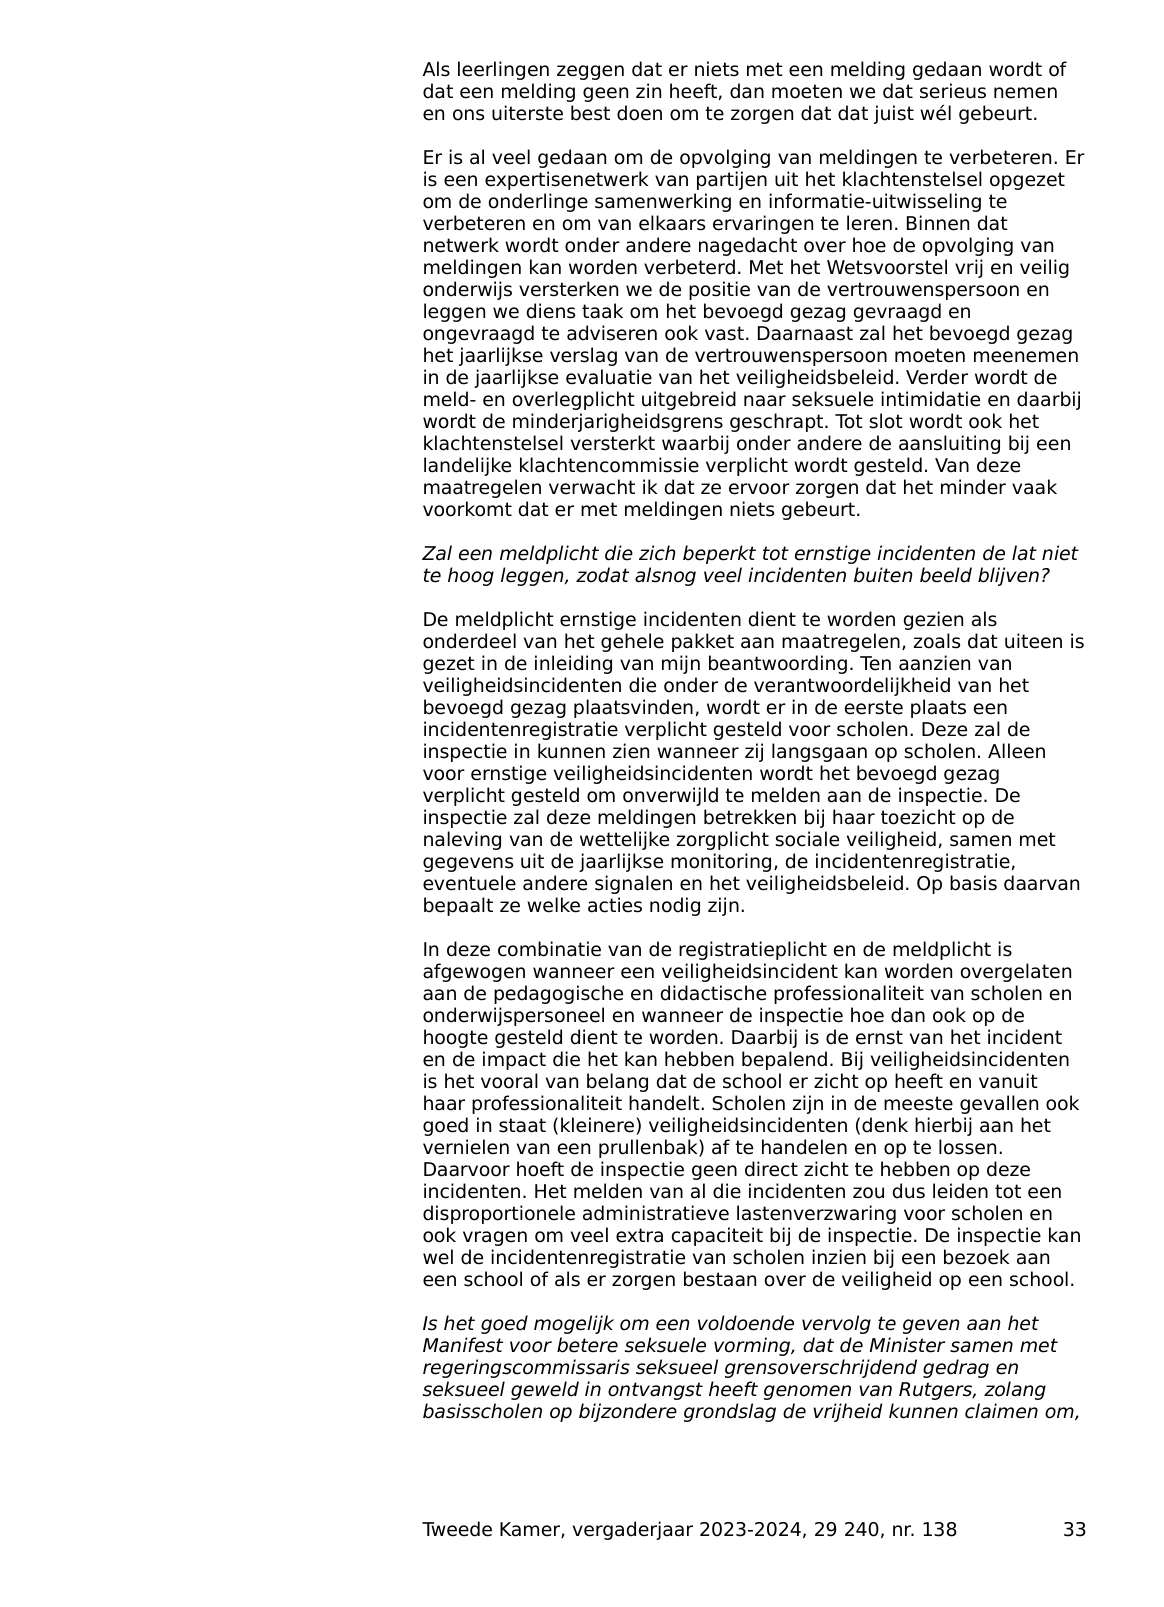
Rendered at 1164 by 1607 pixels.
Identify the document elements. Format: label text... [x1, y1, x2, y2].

text Zal een meldplicht die zich beperkt tot ernstige incidenten de lat niet te hoog leggen, zodat alsnog veel incidenten buiten beeld blijven? [422, 543, 1087, 587]
text Is het goed mogelijk om een voldoende vervolg te geven aan het Manifest voor betere seksuele vorming, dat de Minister samen met regeringscommissaris seksueel grensoverschrijdend gedrag en seksueel geweld in ontvangst heeft genomen van Rutgers, zolang basisscholen op bijzondere grondslag de vrijheid kunnen claimen om, [422, 1313, 1087, 1423]
text In deze combinatie van de registratieplicht en de meldplicht is afgewogen wanneer een veiligheidsincident kan worden overgelaten aan de pedagogische en didactische professionaliteit van scholen en onderwijspersoneel en wanneer de inspectie hoe dan ook op de hoogte gesteld dient te worden. Daarbij is de ernst van het incident en de impact die het kan hebben bepalend. Bij veiligheidsincidenten is het vooral van belang dat de school er zicht op heeft en vanuit haar professionaliteit handelt. Scholen zijn in de meeste gevallen ook goed in staat (kleinere) veiligheidsincidenten (denk hierbij aan het vernielen van een prullenbak) af te handelen en op te lossen. Daarvoor hoeft de inspectie geen direct zicht te hebben op deze incidenten. Het melden van al die incidenten zou dus leiden tot een disproportionele administratieve lastenverzwaring voor scholen en ook vragen om veel extra capaciteit bij de inspectie. De inspectie kan wel de incidentenregistratie van scholen inzien bij een bezoek aan een school of als er zorgen bestaan over de veiligheid op een school. [422, 939, 1087, 1291]
text De meldplicht ernstige incidenten dient te worden gezien als onderdeel van het gehele pakket aan maatregelen, zoals dat uiteen is gezet in de inleiding van mijn beantwoording. Ten aanzien van veiligheidsincidenten die onder de verantwoordelijkheid van het bevoegd gezag plaatsvinden, wordt er in de eerste plaats een incidentenregistratie verplicht gesteld voor scholen. Deze zal de inspectie in kunnen zien wanneer zij langsgaan op scholen. Alleen voor ernstige veiligheidsincidenten wordt het bevoegd gezag verplicht gesteld om onverwijld te melden aan de inspectie. De inspectie zal deze meldingen betrekken bij haar toezicht op de naleving van de wettelijke zorgplicht sociale veiligheid, samen met gegevens uit de jaarlijkse monitoring, de incidentenregistratie, eventuele andere signalen en het veiligheidsbeleid. Op basis daarvan bepaalt ze welke acties nodig zijn. [422, 609, 1087, 917]
text Er is al veel gedaan om de opvolging van meldingen te verbeteren. Er is een expertisenetwerk van partijen uit het klachtenstelsel opgezet om de onderlinge samenwerking en informatie-uitwisseling te verbeteren en om van elkaars ervaringen te leren. Binnen dat netwerk wordt onder andere nagedacht over hoe de opvolging van meldingen kan worden verbeterd. Met het Wetsvoorstel vrij en veilig onderwijs versterken we de positie van de vertrouwenspersoon en leggen we diens taak om het bevoegd gezag gevraagd en ongevraagd te adviseren ook vast. Daarnaast zal het bevoegd gezag het jaarlijkse verslag van de vertrouwenspersoon moeten meenemen in de jaarlijkse evaluatie van het veiligheidsbeleid. Verder wordt de meld- en overlegplicht uitgebreid naar seksuele intimidatie en daarbij wordt de minderjarigheidsgrens geschrapt. Tot slot wordt ook het klachtenstelsel versterkt waarbij onder andere de aansluiting bij een landelijke klachtencommissie verplicht wordt gesteld. Van deze maatregelen verwacht ik dat ze ervoor zorgen dat het minder vaak voorkomt dat er met meldingen niets gebeurt. [422, 147, 1087, 521]
text Als leerlingen zeggen dat er niets met een melding gedaan wordt of dat een melding geen zin heeft, dan moeten we dat serieus nemen en ons uiterste best doen om te zorgen dat dat juist wél gebeurt. [422, 59, 1087, 125]
